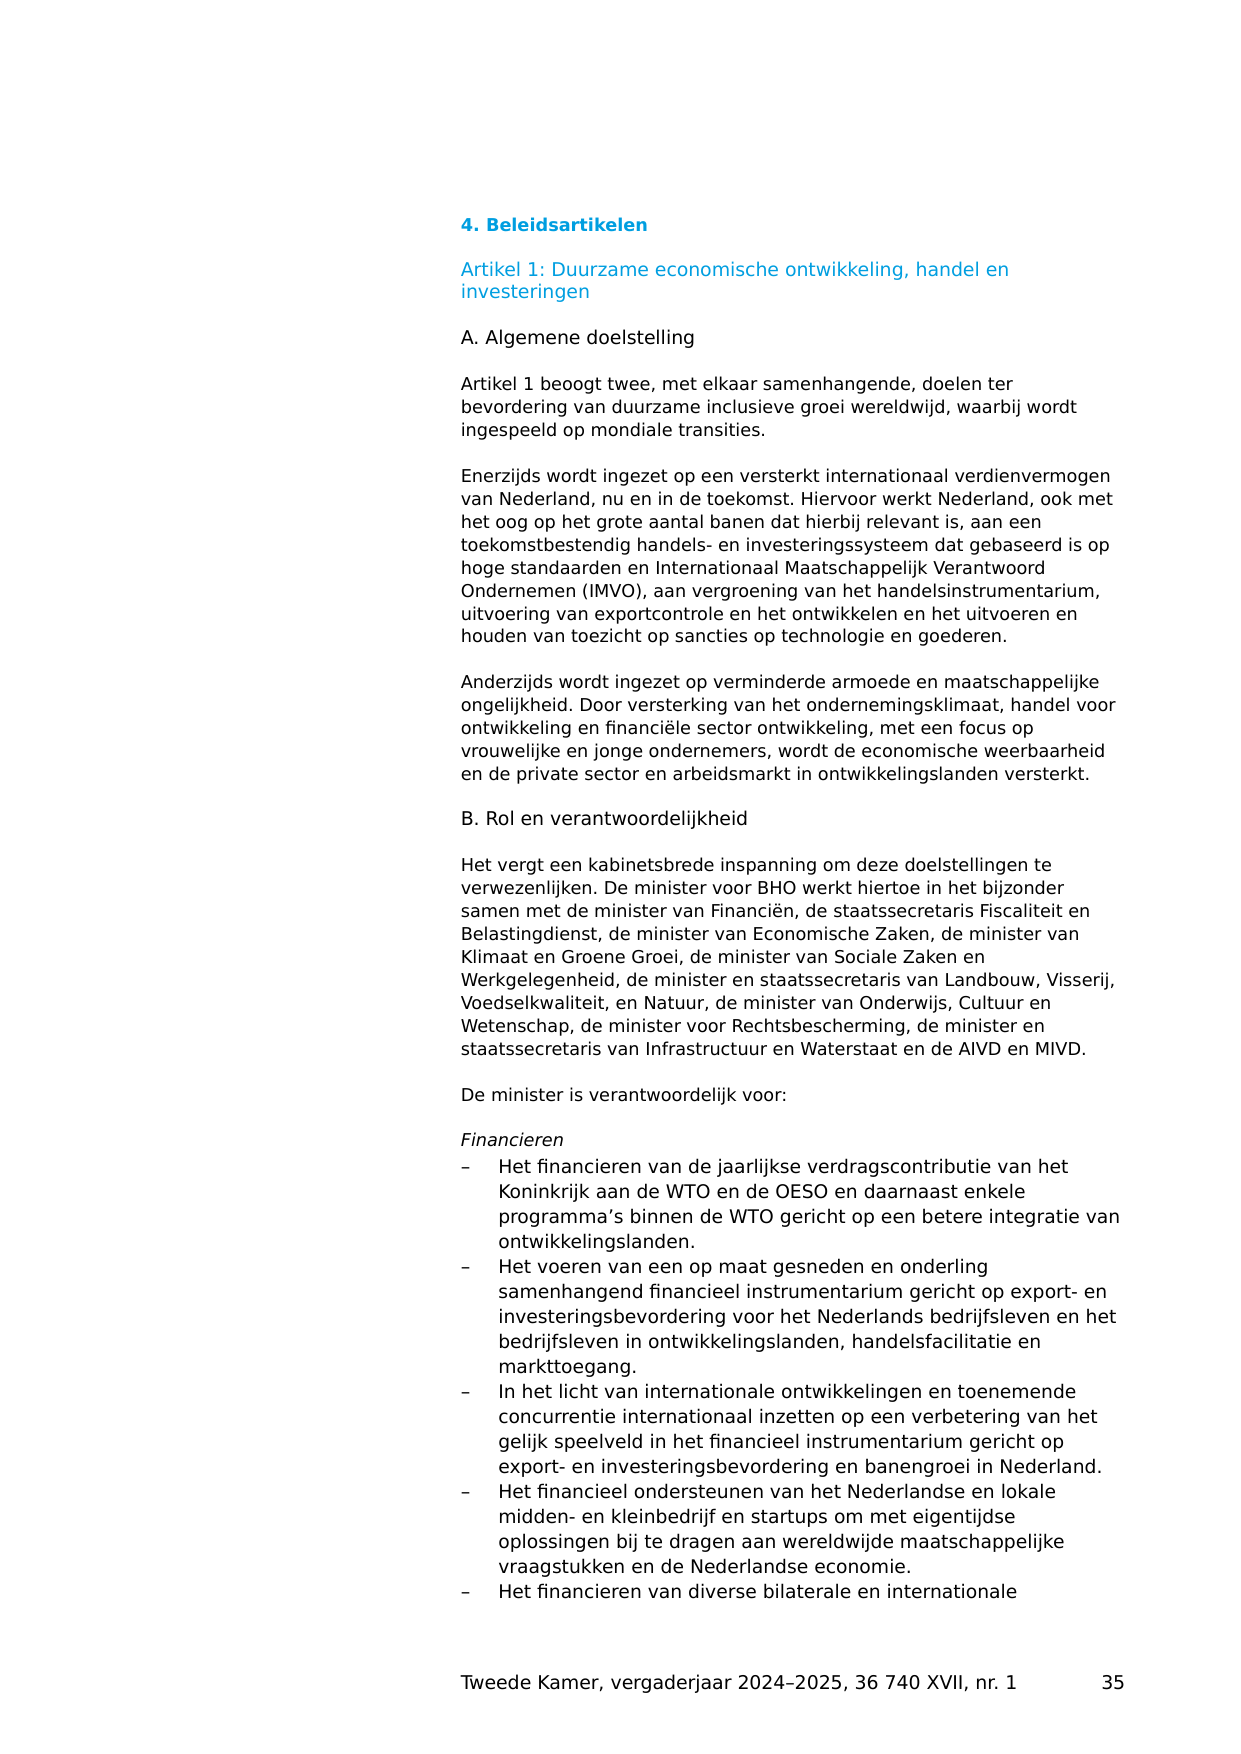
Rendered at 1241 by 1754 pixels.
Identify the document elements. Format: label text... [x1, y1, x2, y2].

text De minister is verantwoordelijk voor: [461, 1083, 1125, 1106]
text Het vergt een kabinetsbrede inspanning om deze doelstellingen te verwezenlijken. De minister voor BHO werkt hiertoe in het bijzonder samen met de minister van Financiën, de staatssecretaris Fiscaliteit en Belastingdienst, de minister van Economische Zaken, de minister van Klimaat en Groene Groei, de minister van Sociale Zaken en Werkgelegenheid, de minister en staatssecretaris van Landbouw, Visserij, Voedselkwaliteit, en Natuur, de minister van Onderwijs, Cultuur en Wetenschap, de minister voor Rechtsbescherming, de minister en staatssecretaris van Infrastructuur en Waterstaat en de AIVD en MIVD. [461, 853, 1125, 1060]
list Het financieel ondersteunen van het Nederlandse en lokale midden- en kleinbedrijf en startups om met eigentijdse oplossingen bij te dragen aan wereldwijde maatschappelijke vraagstukken en de Nederlandse economie. [461, 1478, 1125, 1578]
title A. Algemene doelstelling [461, 327, 1125, 349]
list In het licht van internationale ontwikkelingen en toenemende concurrentie internationaal inzetten op een verbetering van het gelijk speelveld in het financieel instrumentarium gericht op export- en investeringsbevordering en banengroei in Nederland. [461, 1378, 1125, 1478]
title 4. Beleidsartikelen [461, 213, 1125, 236]
title B. Rol en verantwoordelijkheid [461, 808, 1125, 830]
text Financieren [461, 1128, 1125, 1151]
list Het financieren van diverse bilaterale en internationale [461, 1578, 1125, 1603]
list Het financieren van de jaarlijkse verdragscontributie van het Koninkrijk aan de WTO en de OESO en daarnaast enkele programma’s binnen de WTO gericht op een betere integratie van ontwikkelingslanden. [461, 1153, 1125, 1253]
title Artikel 1: Duurzame economische ontwikkeling, handel en investeringen [461, 259, 1125, 303]
text Anderzijds wordt ingezet op verminderde armoede en maatschappelijke ongelijkheid. Door versterking van het ondernemingsklimaat, handel voor ontwikkeling en financiële sector ontwikkeling, met een focus op vrouwelijke en jonge ondernemers, wordt de economische weerbaarheid en de private sector en arbeidsmarkt in ontwikkelingslanden versterkt. [461, 670, 1125, 785]
text Artikel 1 beoogt twee, met elkaar samenhangende, doelen ter bevordering van duurzame inclusieve groei wereldwijd, waarbij wordt ingespeeld op mondiale transities. [461, 372, 1125, 441]
text Enerzijds wordt ingezet op een versterkt internationaal verdienvermogen van Nederland, nu en in de toekomst. Hiervoor werkt Nederland, ook met het oog op het grote aantal banen dat hierbij relevant is, aan een toekomstbestendig handels- en investeringssysteem dat gebaseerd is op hoge standaarden en Internationaal Maatschappelijk Verantwoord Ondernemen (IMVO), aan vergroening van het handelsinstrumentarium, uitvoering van exportcontrole en het ontwikkelen en het uitvoeren en houden van toezicht op sancties op technologie en goederen. [461, 464, 1125, 647]
list Het voeren van een op maat gesneden en onderling samenhangend financieel instrumentarium gericht op export- en investeringsbevordering voor het Nederlands bedrijfsleven en het bedrijfsleven in ontwikkelingslanden, handelsfacilitatie en markttoegang. [461, 1253, 1125, 1378]
